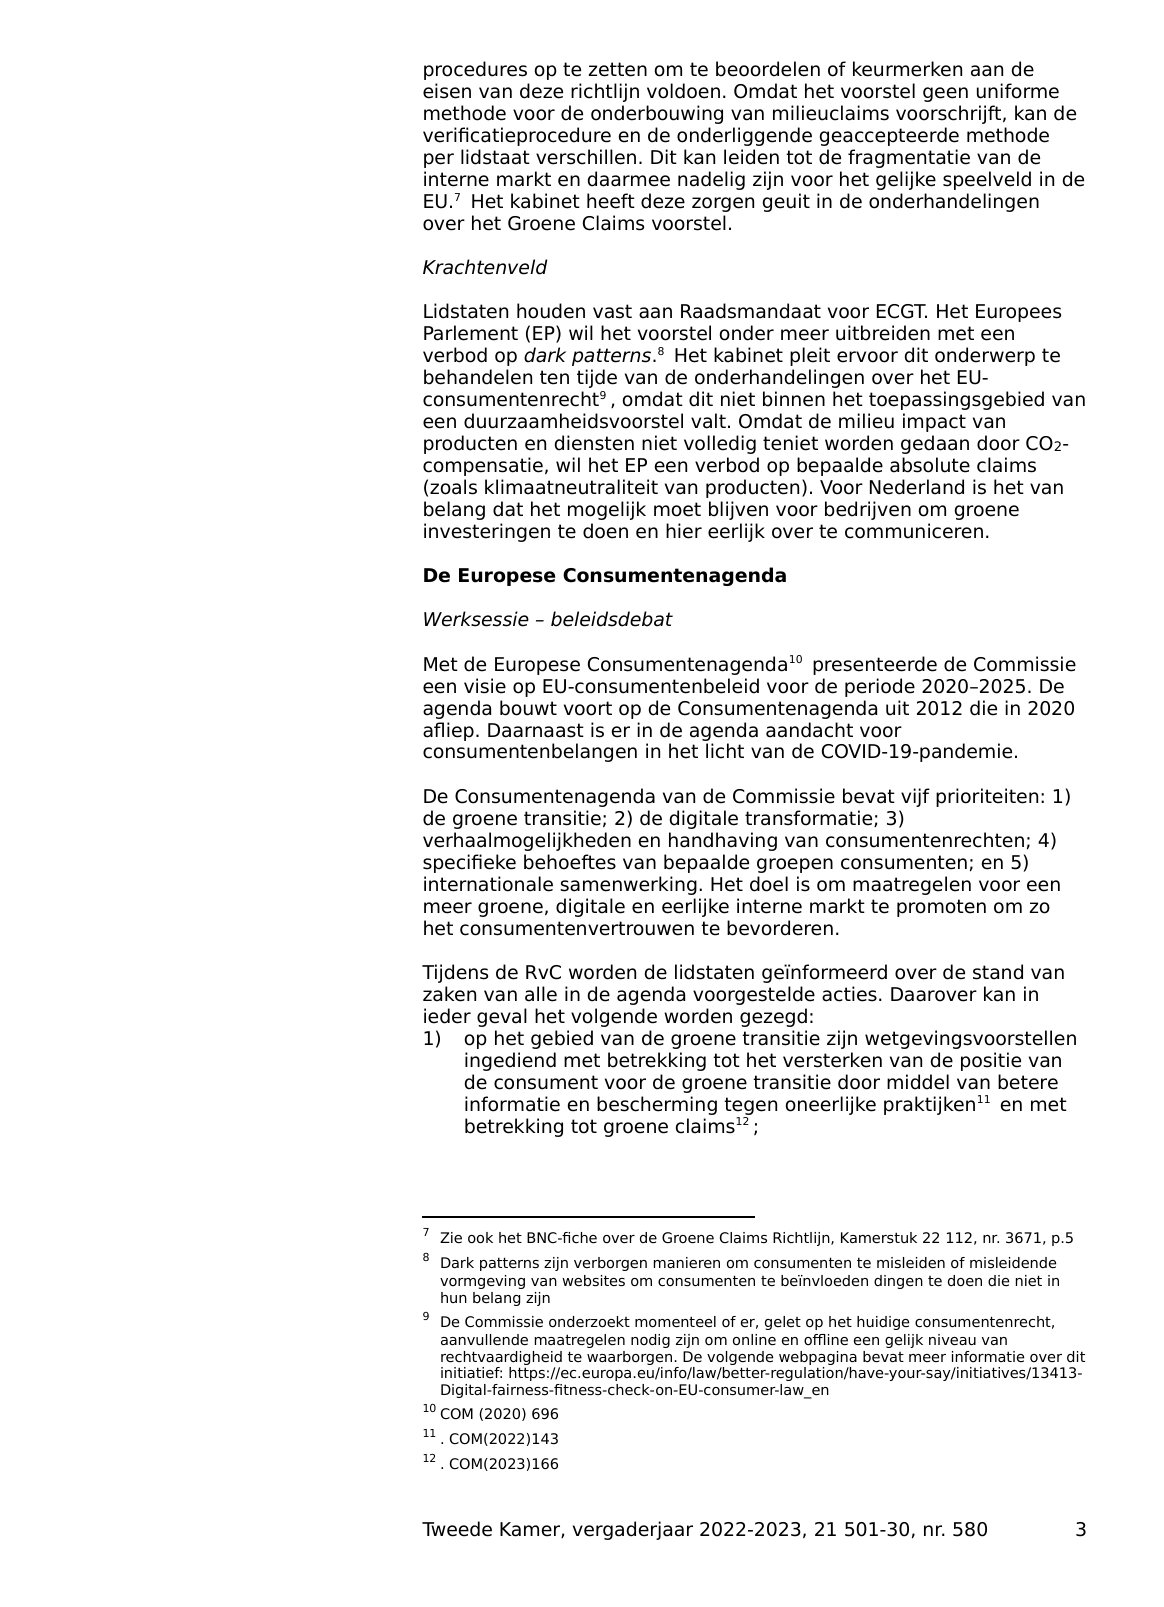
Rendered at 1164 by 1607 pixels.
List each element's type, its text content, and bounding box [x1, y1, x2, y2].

text . COM(2022)143 [422, 1427, 1087, 1449]
subtitle Werksessie – beleidsdebat [422, 609, 1087, 631]
text . COM(2023)166 [422, 1452, 1087, 1474]
text Zie ook het BNC-fiche over de Groene Claims Richtlijn, Kamerstuk 22 112, nr. 3671, p.5 [422, 1226, 1087, 1248]
text procedures op te zetten om te beoordelen of keurmerken aan de eisen van deze richtlijn voldoen. Omdat het voorstel geen uniforme methode voor de onderbouwing van milieuclaims voorschrijft, kan de verificatieprocedure en de onderliggende geaccepteerde methode per lidstaat verschillen. Dit kan leiden tot de fragmentatie van de interne markt en daarmee nadelig zijn voor het gelijke speelveld in de EU. Het kabinet heeft deze zorgen geuit in de onderhandelingen over het Groene Claims voorstel. [422, 59, 1087, 235]
text Dark patterns zijn verborgen manieren om consumenten te misleiden of misleidende vormgeving van websites om consumenten te beïnvloeden dingen te doen die niet in hun belang zijn [422, 1251, 1087, 1307]
subtitle De Europese Consumentenagenda [422, 565, 1087, 587]
text De Consumentenagenda van de Commissie bevat vijf prioriteiten: 1) de groene transitie; 2) de digitale transformatie; 3) verhaalmogelijkheden en handhaving van consumentenrechten; 4) specifieke behoeftes van bepaalde groepen consumenten; en 5) internationale samenwerking. Het doel is om maatregelen voor een meer groene, digitale en eerlijke interne markt te promoten om zo het consumentenvertrouwen te bevorderen. [422, 786, 1087, 939]
text 1) op het gebied van de groene transitie zijn wetgevingsvoorstellen ingediend met betrekking tot het versterken van de positie van de consument voor de groene transitie door middel van betere informatie en bescherming tegen oneerlijke praktijken en met betrekking tot groene claims; [422, 1028, 1087, 1137]
text COM (2020) 696 [422, 1402, 1087, 1424]
text De Commissie onderzoekt momenteel of er, gelet op het huidige consumentenrecht, aanvullende maatregelen nodig zijn om online en offline een gelijk niveau van rechtvaardigheid te waarborgen. De volgende webpagina bevat meer informatie over dit initiatief: https://ec.europa.eu/info/law/better-regulation/have-your-say/initiatives/13413-Digital-fairness-fitness-check-on-EU-consumer-law_en [422, 1310, 1087, 1399]
text Met de Europese Consumentenagenda presenteerde de Commissie een visie op EU-consumentenbeleid voor de periode 2020–2025. De agenda bouwt voort op de Consumentenagenda uit 2012 die in 2020 afliep. Daarnaast is er in de agenda aandacht voor consumentenbelangen in het licht van de COVID-19-pandemie. [422, 653, 1087, 763]
subtitle Krachtenveld [422, 257, 1087, 279]
text Tijdens de RvC worden de lidstaten geïnformeerd over de stand van zaken van alle in de agenda voorgestelde acties. Daarover kan in ieder geval het volgende worden gezegd: [422, 962, 1087, 1028]
text Lidstaten houden vast aan Raadsmandaat voor ECGT. Het Europees Parlement (EP) wil het voorstel onder meer uitbreiden met een verbod op dark patterns. Het kabinet pleit ervoor dit onderwerp te behandelen ten tijde van de onderhandelingen over het EU-consumentenrecht, omdat dit niet binnen het toepassingsgebied van een duurzaamheidsvoorstel valt. Omdat de milieu impact van producten en diensten niet volledig teniet worden gedaan door CO2-compensatie, wil het EP een verbod op bepaalde absolute claims (zoals klimaatneutraliteit van producten). Voor Nederland is het van belang dat het mogelijk moet blijven voor bedrijven om groene investeringen te doen en hier eerlijk over te communiceren. [422, 301, 1087, 543]
